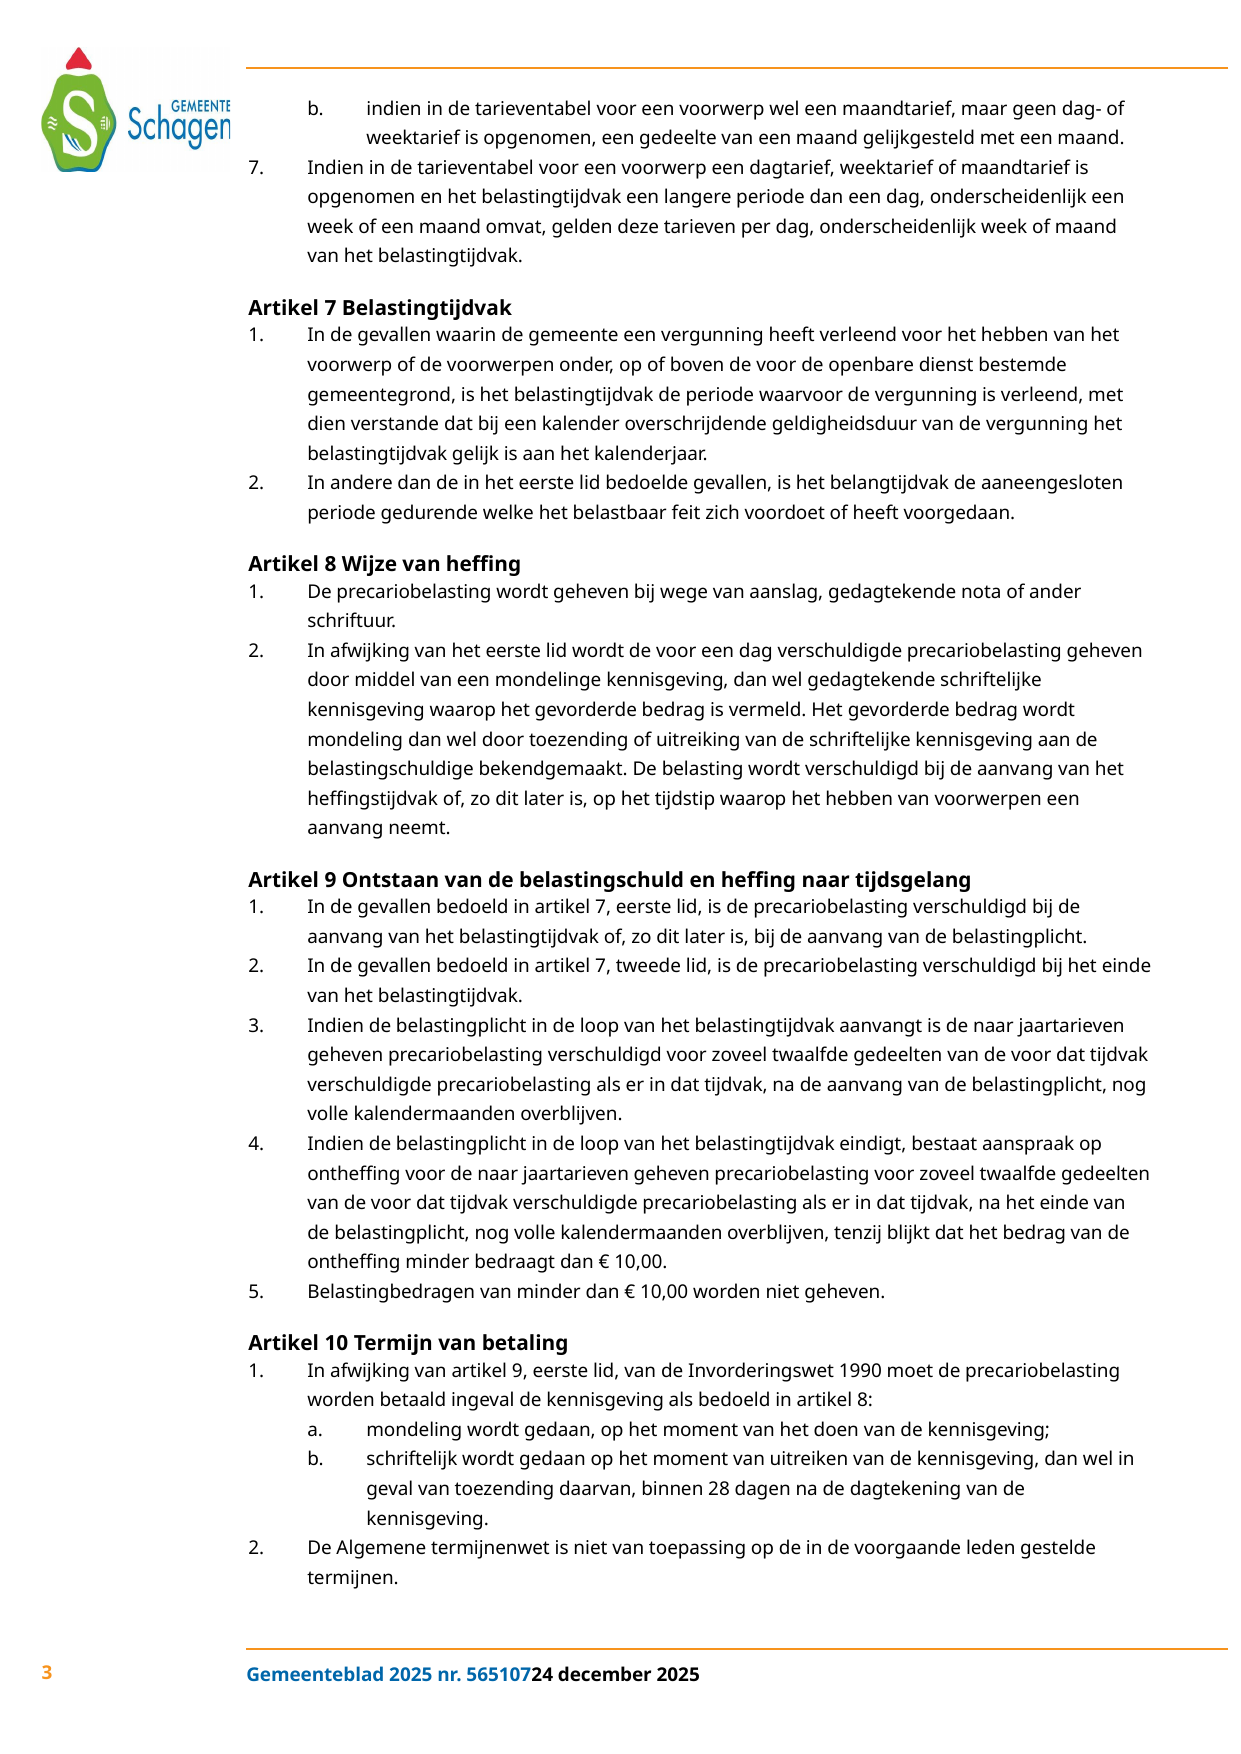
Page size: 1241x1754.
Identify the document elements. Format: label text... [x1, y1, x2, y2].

list In de gevallen bedoeld in artikel 7, tweede lid, is de precariobelasting verschuldigd bij het einde van het belastingtijdvak. [248, 953, 1152, 1008]
list Indien de belastingplicht in de loop van het belastingtijdvak aanvangt is de naar jaartarieven geheven precariobelasting verschuldigd voor zoveel twaalfde gedeelten van de voor dat tijdvak verschuldigde precariobelasting als er in dat tijdvak, na de aanvang van de belastingplicht, nog volle kalendermaanden overblijven. [248, 1012, 1152, 1126]
list indien in de tarieventabel voor een voorwerp wel een maandtarief, maar geen dag- of weektarief is opgenomen, een gedeelte van een maand gelijkgesteld met een maand. [307, 95, 1152, 150]
text Artikel 8 Wijze van heffing [248, 549, 1152, 578]
picture [41, 47, 231, 172]
text Artikel 7 Belastingtijdvak [248, 293, 1152, 322]
list In andere dan de in het eerste lid bedoelde gevallen, is het belangtijdvak de aaneengesloten periode gedurende welke het belastbaar feit zich voordoet of heeft voorgedaan. [248, 469, 1152, 525]
text Artikel 9 Ontstaan van de belastingschuld en heffing naar tijdsgelang [248, 865, 1152, 893]
list Indien de belastingplicht in de loop van het belastingtijdvak eindigt, bestaat aanspraak op ontheffing voor de naar jaartarieven geheven precariobelasting voor zoveel twaalfde gedeelten van de voor dat tijdvak verschuldigde precariobelasting als er in dat tijdvak, na het einde van de belastingplicht, nog volle kalendermaanden overblijven, tenzij blijkt dat het bedrag van de ontheffing minder bedraagt dan € 10,00. [248, 1130, 1152, 1274]
list In de gevallen bedoeld in artikel 7, eerste lid, is de precariobelasting verschuldigd bij de aanvang van het belastingtijdvak of, zo dit later is, bij de aanvang van de belastingplicht. [248, 893, 1152, 949]
list schriftelijk wordt gedaan op het moment van uitreiken van de kennisgeving, dan wel in geval van toezending daarvan, binnen 28 dagen na de dagtekening van de kennisgeving. [307, 1446, 1152, 1531]
list Belastingbedragen van minder dan € 10,00 worden niet geheven. [248, 1278, 1152, 1304]
list Indien in de tarieventabel voor een voorwerp een dagtarief, weektarief of maandtarief is opgenomen en het belastingtijdvak een langere periode dan een dag, onderscheidenlijk een week of een maand omvat, gelden deze tarieven per dag, onderscheidenlijk week of maand van het belastingtijdvak. [248, 154, 1152, 268]
list mondeling wordt gedaan, op het moment van het doen van de kennisgeving; [307, 1416, 1152, 1442]
list In afwijking van het eerste lid wordt de voor een dag verschuldigde precariobelasting geheven door middel van een mondelinge kennisgeving, dan wel gedagtekende schriftelijke kennisgeving waarop het gevorderde bedrag is vermeld. Het gevorderde bedrag wordt mondeling dan wel door toezending of uitreiking van de schriftelijke kennisgeving aan de belastingschuldige bekendgemaakt. De belasting wordt verschuldigd bij de aanvang van het heffingstijdvak of, zo dit later is, op het tijdstip waarop het hebben van voorwerpen een aanvang neemt. [248, 637, 1152, 840]
list De Algemene termijnenwet is niet van toepassing op de in de voorgaande leden gestelde termijnen. [248, 1534, 1152, 1590]
text Artikel 10 Termijn van betaling [248, 1328, 1152, 1357]
list De precariobelasting wordt geheven bij wege van aanslag, gedagtekende nota of ander schriftuur. [248, 578, 1152, 633]
list In de gevallen waarin de gemeente een vergunning heeft verleend voor het hebben van het voorwerp of de voorwerpen onder, op of boven de voor de openbare dienst bestemde gemeentegrond, is het belastingtijdvak de periode waarvoor de vergunning is verleend, met dien verstande dat bij een kalender overschrijdende geldigheidsduur van de vergunning het belastingtijdvak gelijk is aan het kalenderjaar. [248, 322, 1152, 466]
list In afwijking van artikel 9, eerste lid, van de Invorderingswet 1990 moet de precariobelasting worden betaald ingeval de kennisgeving als bedoeld in artikel 8: [248, 1357, 1152, 1412]
